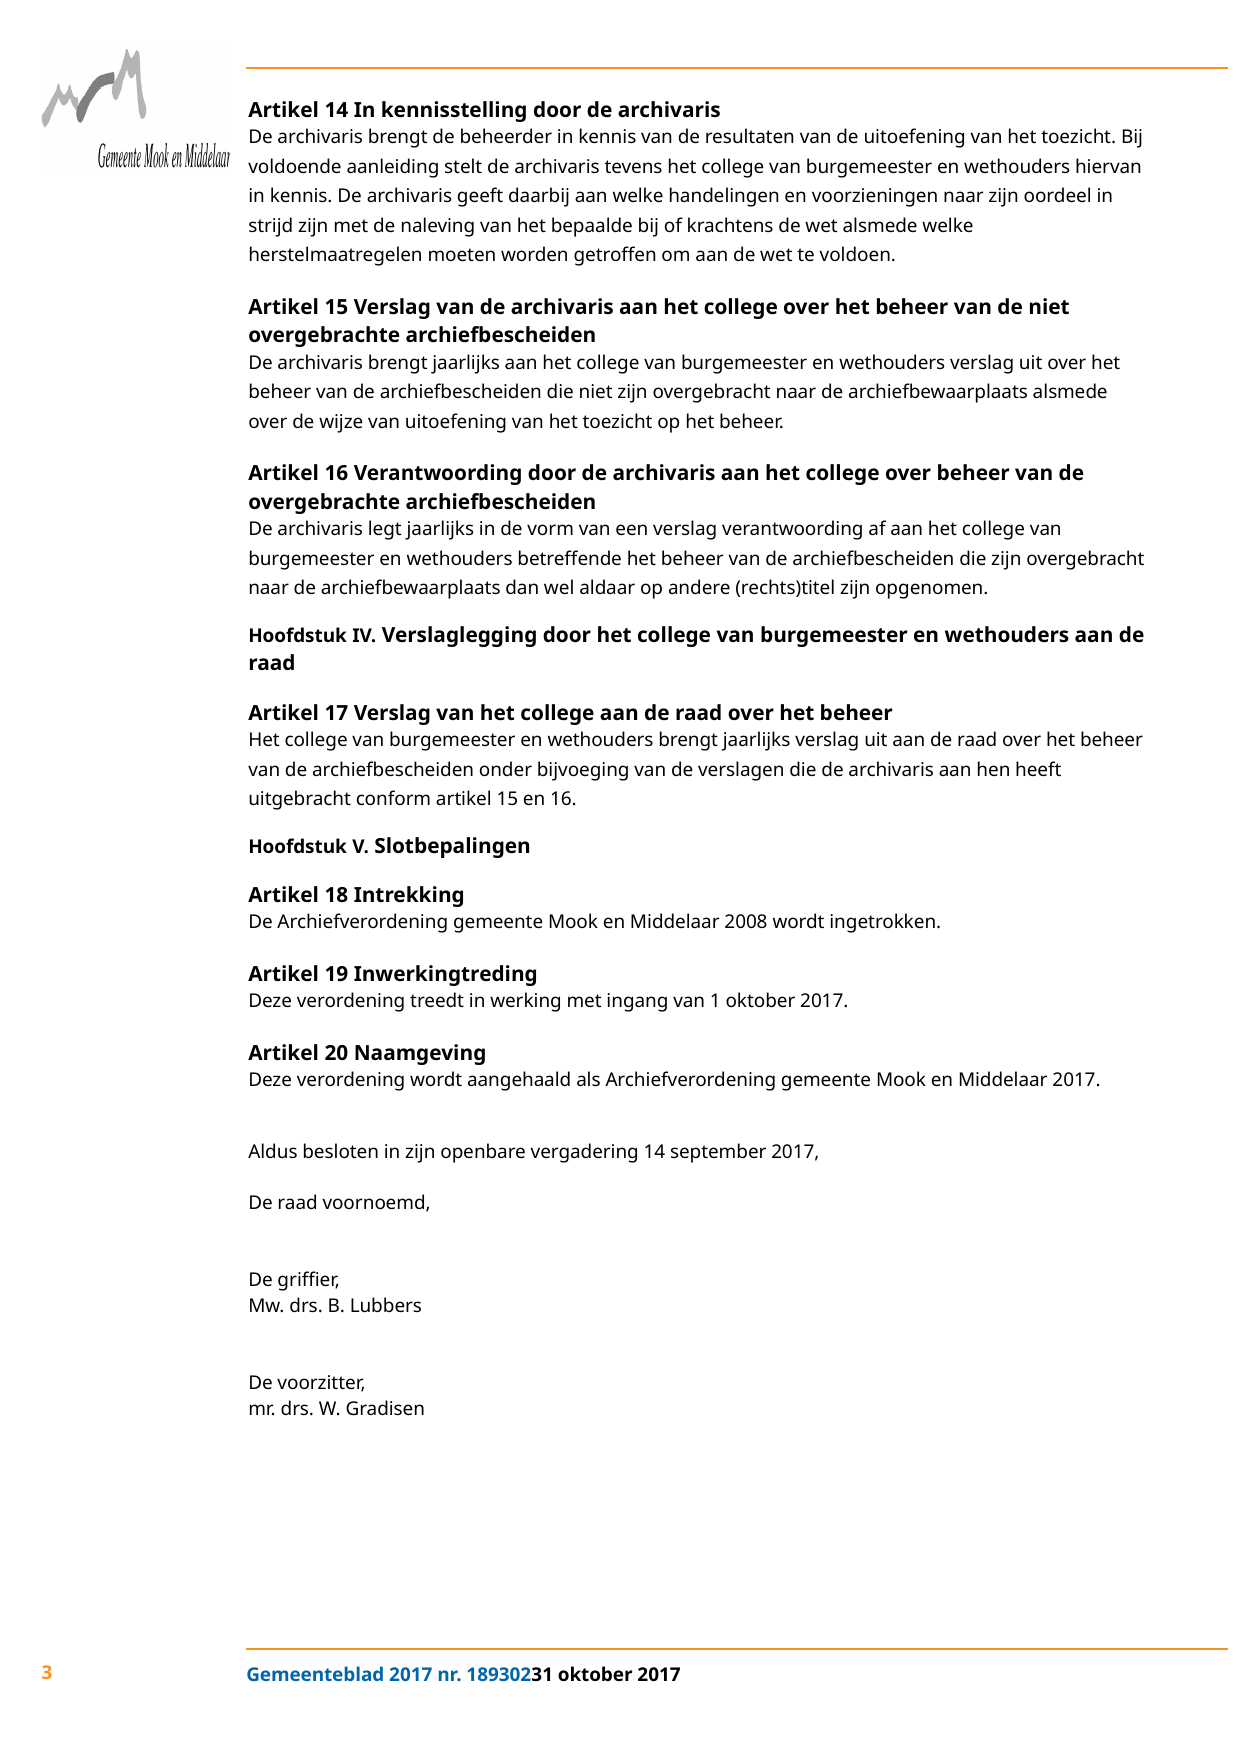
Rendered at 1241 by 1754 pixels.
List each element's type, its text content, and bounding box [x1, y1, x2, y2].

text mr. drs. W. Gradisen [248, 1395, 1152, 1421]
text De archivaris brengt jaarlijks aan het college van burgemeester en wethouders verslag uit over het beheer van de archiefbescheiden die niet zijn overgebracht naar de archiefbewaarplaats alsmede over de wijze van uitoefening van het toezicht op het beheer. [248, 349, 1152, 434]
text Mw. drs. B. Lubbers [248, 1292, 1152, 1318]
text Artikel 18 Intrekking [248, 880, 1152, 909]
text Artikel 14 In kennisstelling door de archivaris [248, 95, 1152, 123]
text De griffier, [248, 1266, 1152, 1292]
text Hoofdstuk IV. Verslaglegging door het college van burgemeester en wethouders aan de raad [248, 620, 1152, 677]
text Aldus besloten in zijn openbare vergadering 14 september 2017, [248, 1138, 1152, 1163]
text Artikel 17 Verslag van het college aan de raad over het beheer [248, 698, 1152, 726]
text Artikel 15 Verslag van de archivaris aan het college over het beheer van de niet overgebrachte archiefbescheiden [248, 292, 1152, 349]
picture [41, 47, 231, 172]
text Artikel 20 Naamgeving [248, 1038, 1152, 1066]
text Deze verordening wordt aangehaald als Archiefverordening gemeente Mook en Middelaar 2017. [248, 1066, 1152, 1092]
text Artikel 16 Verantwoording door de archivaris aan het college over beheer van de overgebrachte archiefbescheiden [248, 458, 1152, 515]
text De raad voornoemd, [248, 1189, 1152, 1215]
text De archivaris legt jaarlijks in de vorm van een verslag verantwoording af aan het college van burgemeester en wethouders betreffende het beheer van de archiefbescheiden die zijn overgebracht naar de archiefbewaarplaats dan wel aldaar op andere (rechts)titel zijn opgenomen. [248, 515, 1152, 600]
text Hoofdstuk V. Slotbepalingen [248, 831, 1152, 859]
text Artikel 19 Inwerkingtreding [248, 959, 1152, 988]
text Deze verordening treedt in werking met ingang van 1 oktober 2017. [248, 988, 1152, 1013]
text De voorzitter, [248, 1369, 1152, 1395]
text Het college van burgemeester en wethouders brengt jaarlijks verslag uit aan de raad over het beheer van de archiefbescheiden onder bijvoeging van de verslagen die de archivaris aan hen heeft uitgebracht conform artikel 15 en 16. [248, 726, 1152, 811]
text De archivaris brengt de beheerder in kennis van de resultaten van de uitoefening van het toezicht. Bij voldoende aanleiding stelt de archivaris tevens het college van burgemeester en wethouders hiervan in kennis. De archivaris geeft daarbij aan welke handelingen en voorzieningen naar zijn oordeel in strijd zijn met de naleving van het bepaalde bij of krachtens de wet alsmede welke herstelmaatregelen moeten worden getroffen om aan de wet te voldoen. [248, 123, 1152, 267]
text De Archiefverordening gemeente Mook en Middelaar 2008 wordt ingetrokken. [248, 909, 1152, 934]
